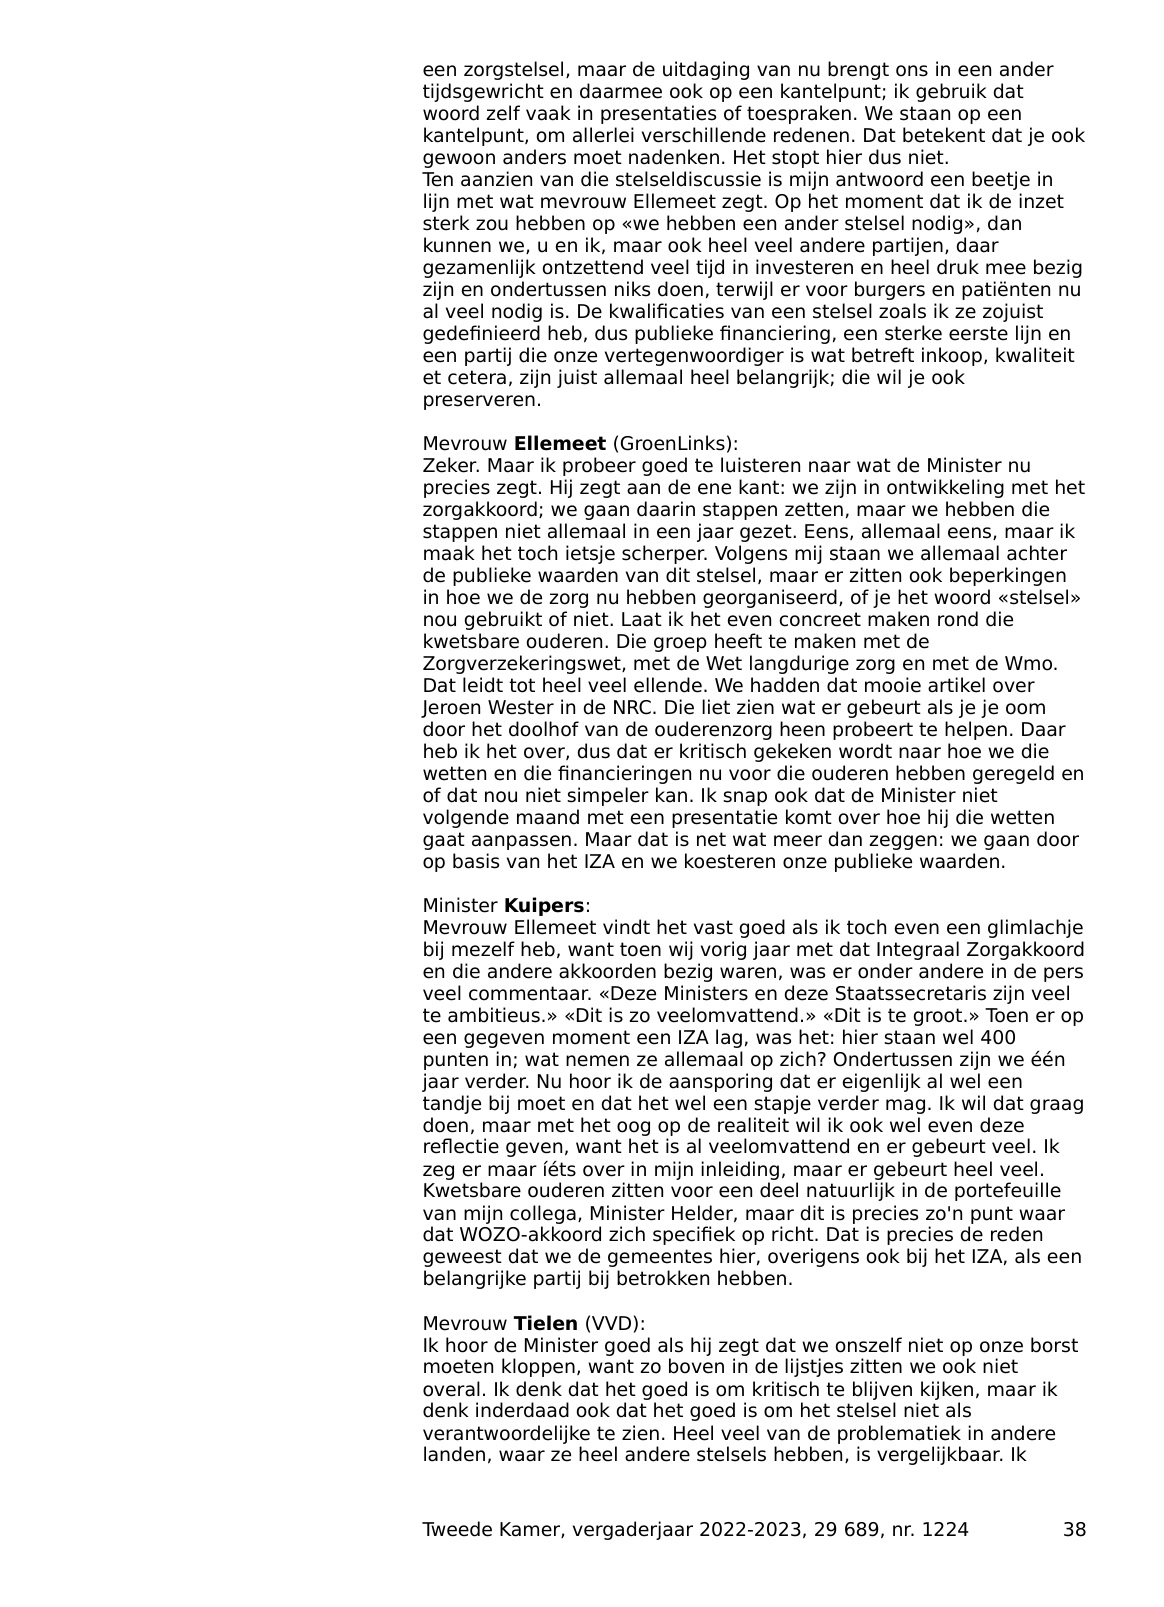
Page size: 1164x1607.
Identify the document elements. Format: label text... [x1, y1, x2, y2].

text een zorgstelsel, maar de uitdaging van nu brengt ons in een ander tijdsgewricht en daarmee ook op een kantelpunt; ik gebruik dat woord zelf vaak in presentaties of toespraken. We staan op een kantelpunt, om allerlei verschillende redenen. Dat betekent dat je ook gewoon anders moet nadenken. Het stopt hier dus niet. [422, 59, 1087, 169]
text Mevrouw Tielen (VVD): [422, 1312, 1087, 1334]
text Minister Kuipers: [422, 895, 1087, 917]
text Zeker. Maar ik probeer goed te luisteren naar wat de Minister nu precies zegt. Hij zegt aan de ene kant: we zijn in ontwikkeling met het zorgakkoord; we gaan daarin stappen zetten, maar we hebben die stappen niet allemaal in een jaar gezet. Eens, allemaal eens, maar ik maak het toch ietsje scherper. Volgens mij staan we allemaal achter de publieke waarden van dit stelsel, maar er zitten ook beperkingen in hoe we de zorg nu hebben georganiseerd, of je het woord «stelsel» nou gebruikt of niet. Laat ik het even concreet maken rond die kwetsbare ouderen. Die groep heeft te maken met de Zorgverzekeringswet, met de Wet langdurige zorg en met de Wmo. Dat leidt tot heel veel ellende. We hadden dat mooie artikel over Jeroen Wester in de NRC. Die liet zien wat er gebeurt als je je oom door het doolhof van de ouderenzorg heen probeert te helpen. Daar heb ik het over, dus dat er kritisch gekeken wordt naar hoe we die wetten en die financieringen nu voor die ouderen hebben geregeld en of dat nou niet simpeler kan. Ik snap ook dat de Minister niet volgende maand met een presentatie komt over hoe hij die wetten gaat aanpassen. Maar dat is net wat meer dan zeggen: we gaan door op basis van het IZA en we koesteren onze publieke waarden. [422, 455, 1087, 872]
text Ten aanzien van die stelseldiscussie is mijn antwoord een beetje in lijn met wat mevrouw Ellemeet zegt. Op het moment dat ik de inzet sterk zou hebben op «we hebben een ander stelsel nodig», dan kunnen we, u en ik, maar ook heel veel andere partijen, daar gezamenlijk ontzettend veel tijd in investeren en heel druk mee bezig zijn en ondertussen niks doen, terwijl er voor burgers en patiënten nu al veel nodig is. De kwalificaties van een stelsel zoals ik ze zojuist gedefinieerd heb, dus publieke financiering, een sterke eerste lijn en een partij die onze vertegenwoordiger is wat betreft inkoop, kwaliteit et cetera, zijn juist allemaal heel belangrijk; die wil je ook preserveren. [422, 169, 1087, 411]
text Ik hoor de Minister goed als hij zegt dat we onszelf niet op onze borst moeten kloppen, want zo boven in de lijstjes zitten we ook niet overal. Ik denk dat het goed is om kritisch te blijven kijken, maar ik denk inderdaad ook dat het goed is om het stelsel niet als verantwoordelijke te zien. Heel veel van de problematiek in andere landen, waar ze heel andere stelsels hebben, is vergelijkbaar. Ik [422, 1334, 1087, 1466]
text Mevrouw Ellemeet vindt het vast goed als ik toch even een glimlachje bij mezelf heb, want toen wij vorig jaar met dat Integraal Zorgakkoord en die andere akkoorden bezig waren, was er onder andere in de pers veel commentaar. «Deze Ministers en deze Staatssecretaris zijn veel te ambitieus.» «Dit is zo veelomvattend.» «Dit is te groot.» Toen er op een gegeven moment een IZA lag, was het: hier staan wel 400 punten in; wat nemen ze allemaal op zich? Ondertussen zijn we één jaar verder. Nu hoor ik de aansporing dat er eigenlijk al wel een tandje bij moet en dat het wel een stapje verder mag. Ik wil dat graag doen, maar met het oog op de realiteit wil ik ook wel even deze reflectie geven, want het is al veelomvattend en er gebeurt veel. Ik zeg er maar íéts over in mijn inleiding, maar er gebeurt heel veel. Kwetsbare ouderen zitten voor een deel natuurlijk in de portefeuille van mijn collega, Minister Helder, maar dit is precies zo'n punt waar dat WOZO-akkoord zich specifiek op richt. Dat is precies de reden geweest dat we de gemeentes hier, overigens ook bij het IZA, als een belangrijke partij bij betrokken hebben. [422, 917, 1087, 1290]
text Mevrouw Ellemeet (GroenLinks): [422, 433, 1087, 455]
